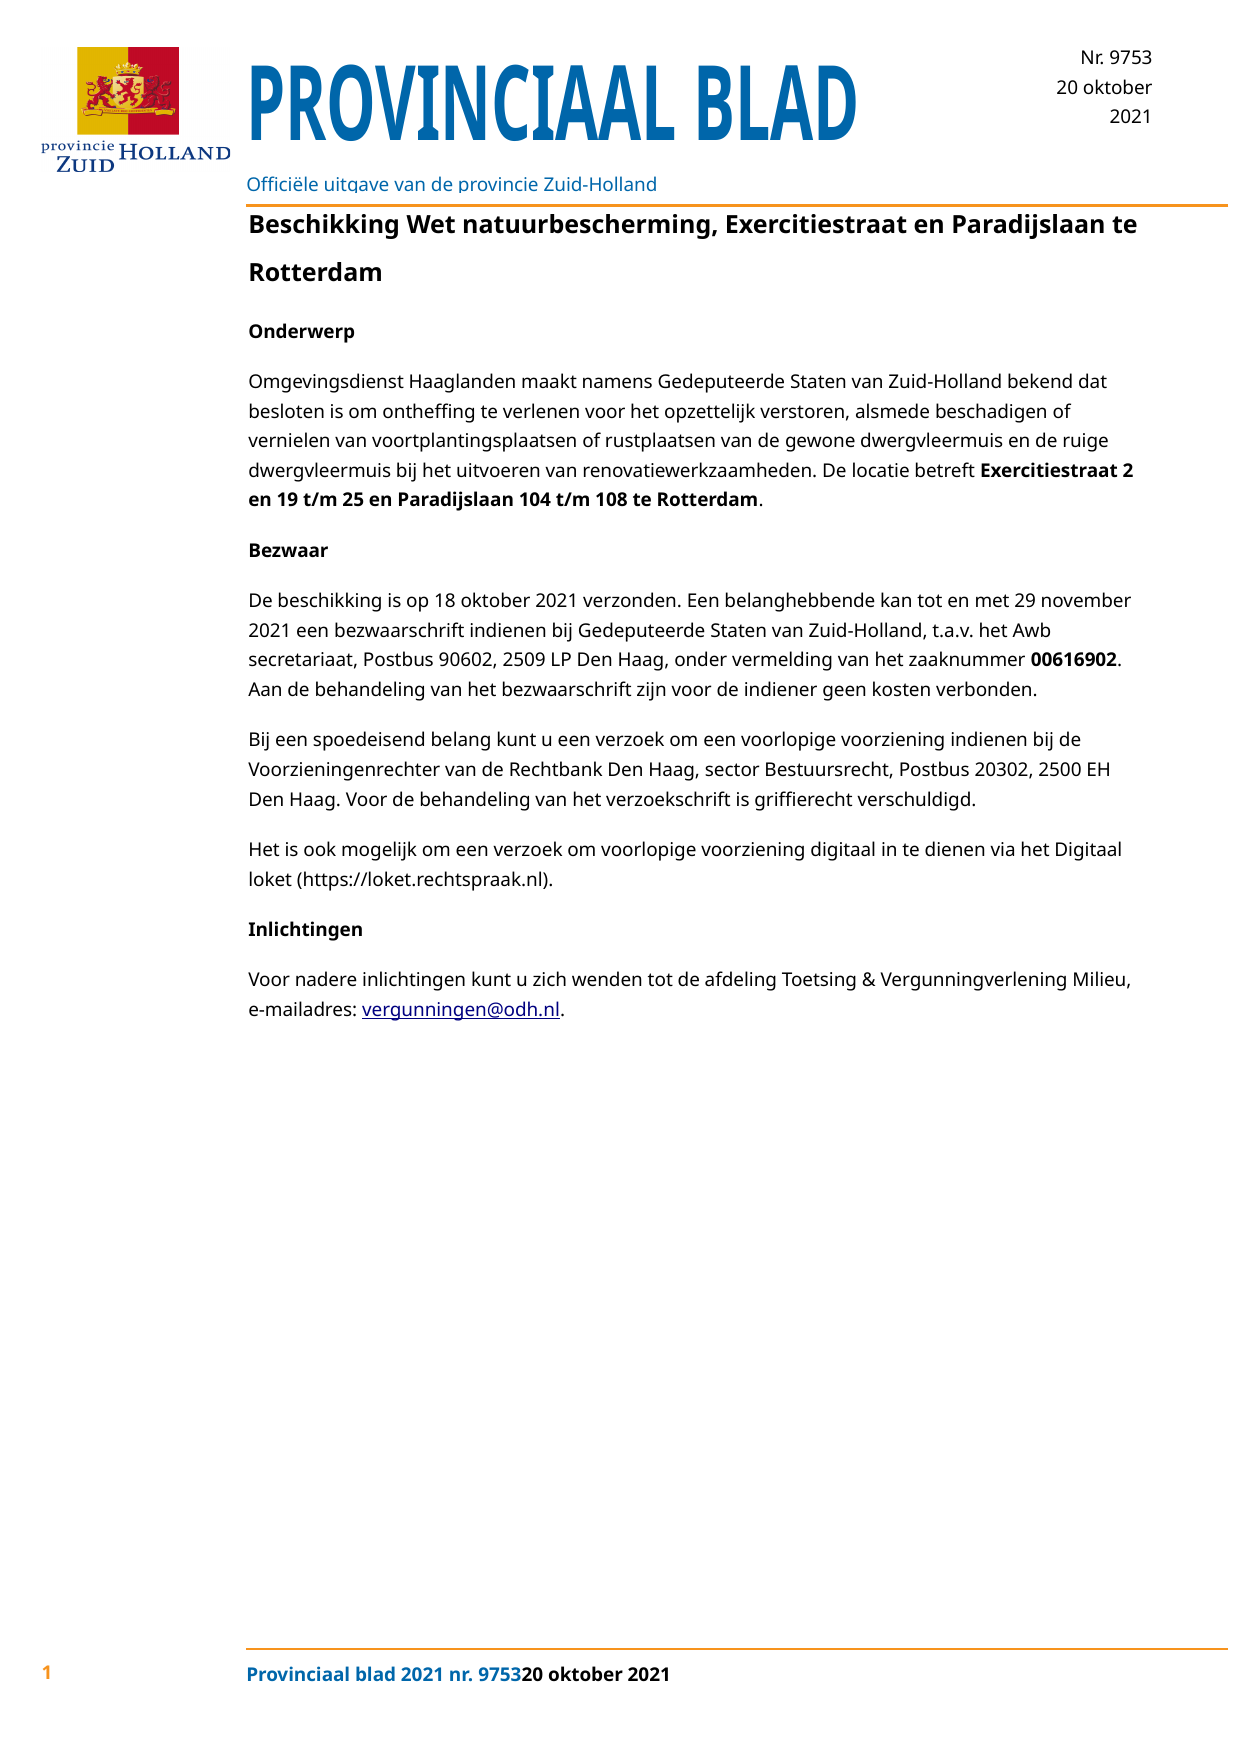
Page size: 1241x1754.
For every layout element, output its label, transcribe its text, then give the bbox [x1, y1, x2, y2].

text Voor nadere inlichtingen kunt u zich wenden tot de afdeling Toetsing & Vergunningverlening Milieu, e-mailadres: vergunningen@odh.nl. [248, 967, 1152, 1022]
text Bezwaar [248, 537, 1152, 563]
text Inlichtingen [248, 916, 1152, 942]
text Bij een spoedeisend belang kunt u een verzoek om een voorlopige voorziening indienen bij de Voorzieningenrechter van de Rechtbank Den Haag, sector Bestuursrecht, Postbus 20302, 2500 EH Den Haag. Voor de behandeling van het verzoekschrift is griffierecht verschuldigd. [248, 727, 1152, 812]
text Omgevingsdienst Haaglanden maakt namens Gedeputeerde Staten van Zuid-Holland bekend dat besloten is om ontheffing te verlenen voor het opzettelijk verstoren, alsmede beschadigen of vernielen van voortplantingsplaatsen of rustplaatsen van de gewone dwergvleermuis en de ruige dwergvleermuis bij het uitvoeren van renovatiewerkzaamheden. De locatie betreft Exercitiestraat 2 en 19 t/m 25 en Paradijslaan 104 t/m 108 te Rotterdam. [248, 368, 1152, 512]
text Beschikking Wet natuurbescherming, Exercitiestraat en Paradijslaan te Rotterdam [248, 207, 1152, 288]
picture [41, 47, 231, 172]
text De beschikking is op 18 oktober 2021 verzonden. Een belanghebbende kan tot en met 29 november 2021 een bezwaarschrift indienen bij Gedeputeerde Staten van Zuid-Holland, t.a.v. het Awb secretariaat, Postbus 90602, 2509 LP Den Haag, onder vermelding van het zaaknummer 00616902. Aan de behandeling van het bezwaarschrift zijn voor de indiener geen kosten verbonden. [248, 587, 1152, 702]
text Het is ook mogelijk om een verzoek om voorlopige voorziening digitaal in te dienen via het Digitaal loket (https://loket.rechtspraak.nl). [248, 836, 1152, 892]
text Onderwerp [248, 318, 1152, 344]
